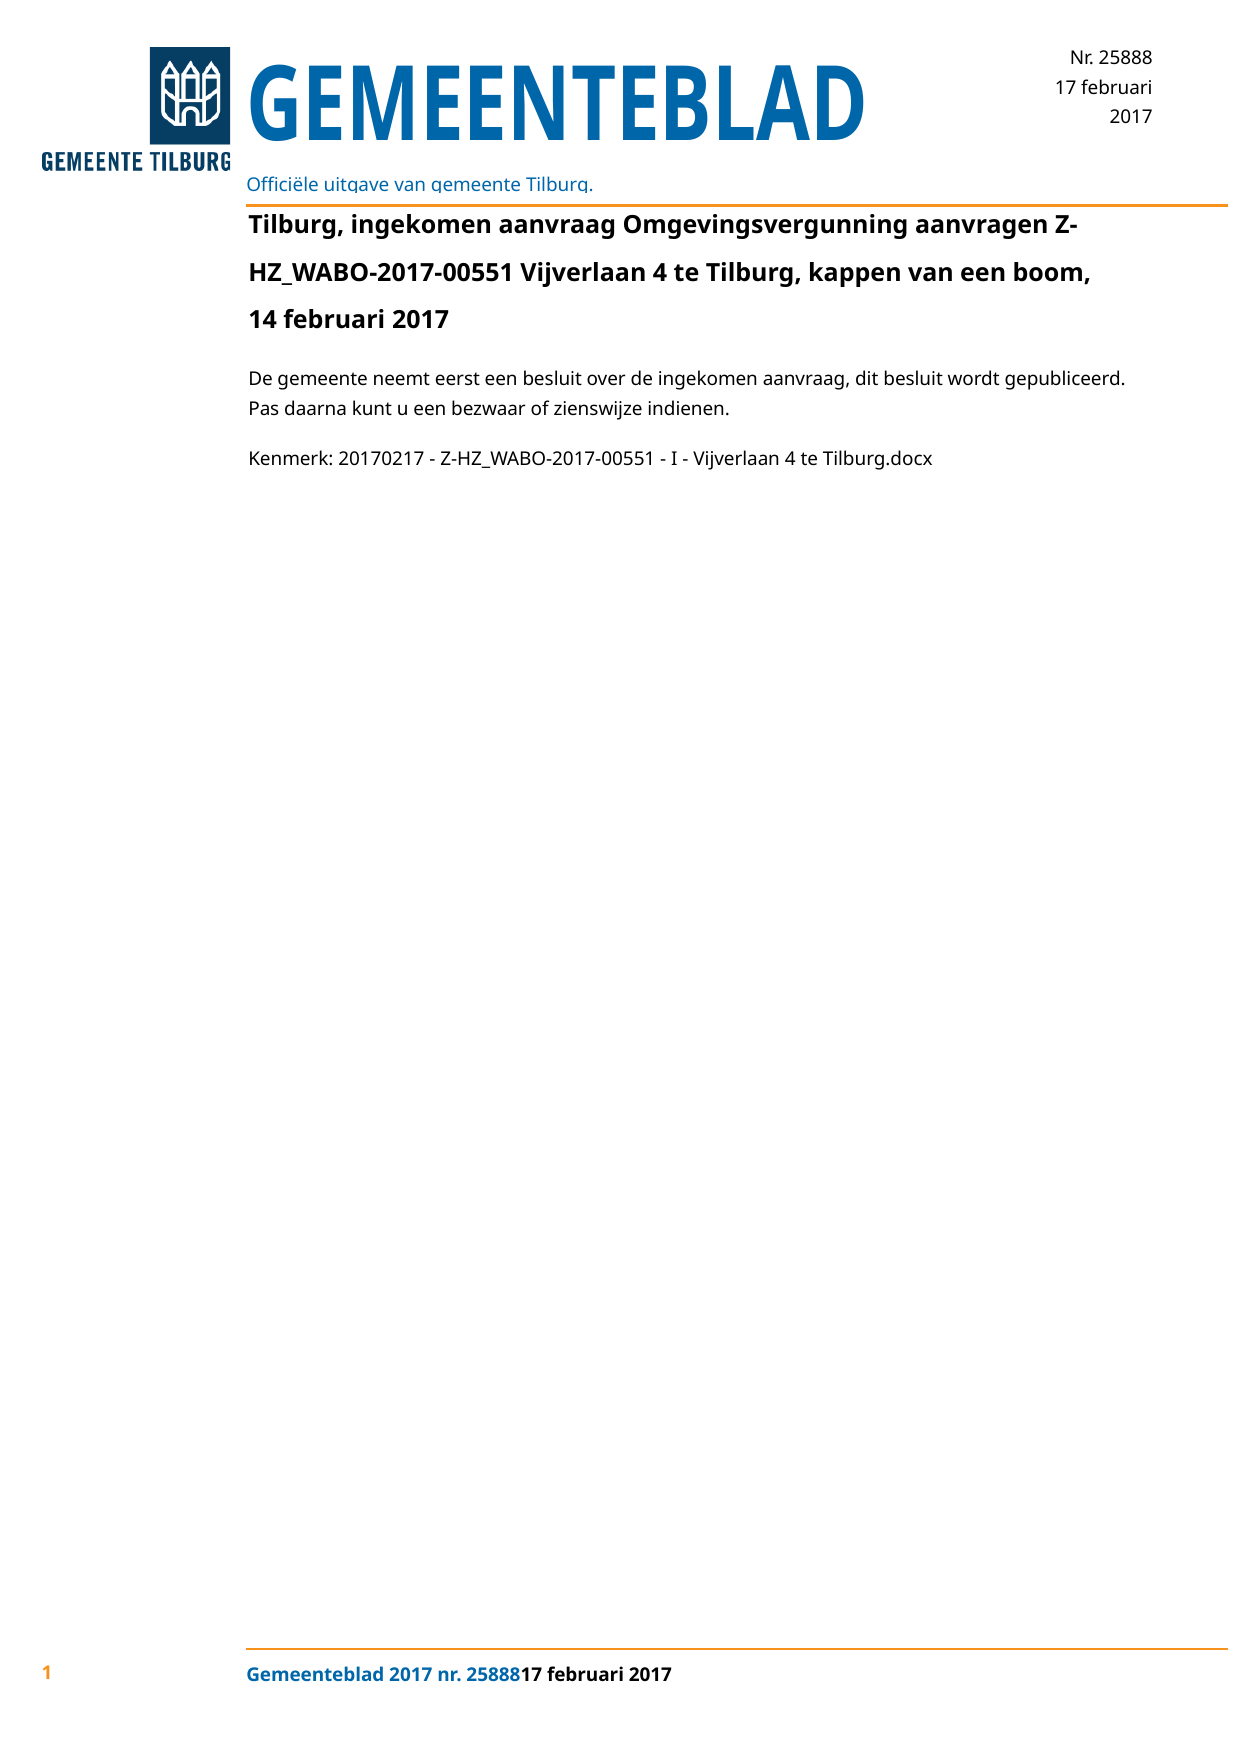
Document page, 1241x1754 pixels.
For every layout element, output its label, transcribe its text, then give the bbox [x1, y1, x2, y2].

picture [41, 47, 231, 172]
text Tilburg, ingekomen aanvraag Omgevingsvergunning aanvragen Z-HZ_WABO-2017-00551 Vijverlaan 4 te Tilburg, kappen van een boom, 14 februari 2017 [248, 207, 1152, 336]
text De gemeente neemt eerst een besluit over de ingekomen aanvraag, dit besluit wordt gepubliceerd. Pas daarna kunt u een bezwaar of zienswijze indienen. [248, 366, 1152, 421]
text Kenmerk: 20170217 - Z-HZ_WABO-2017-00551 - I - Vijverlaan 4 te Tilburg.docx [248, 446, 1152, 471]
